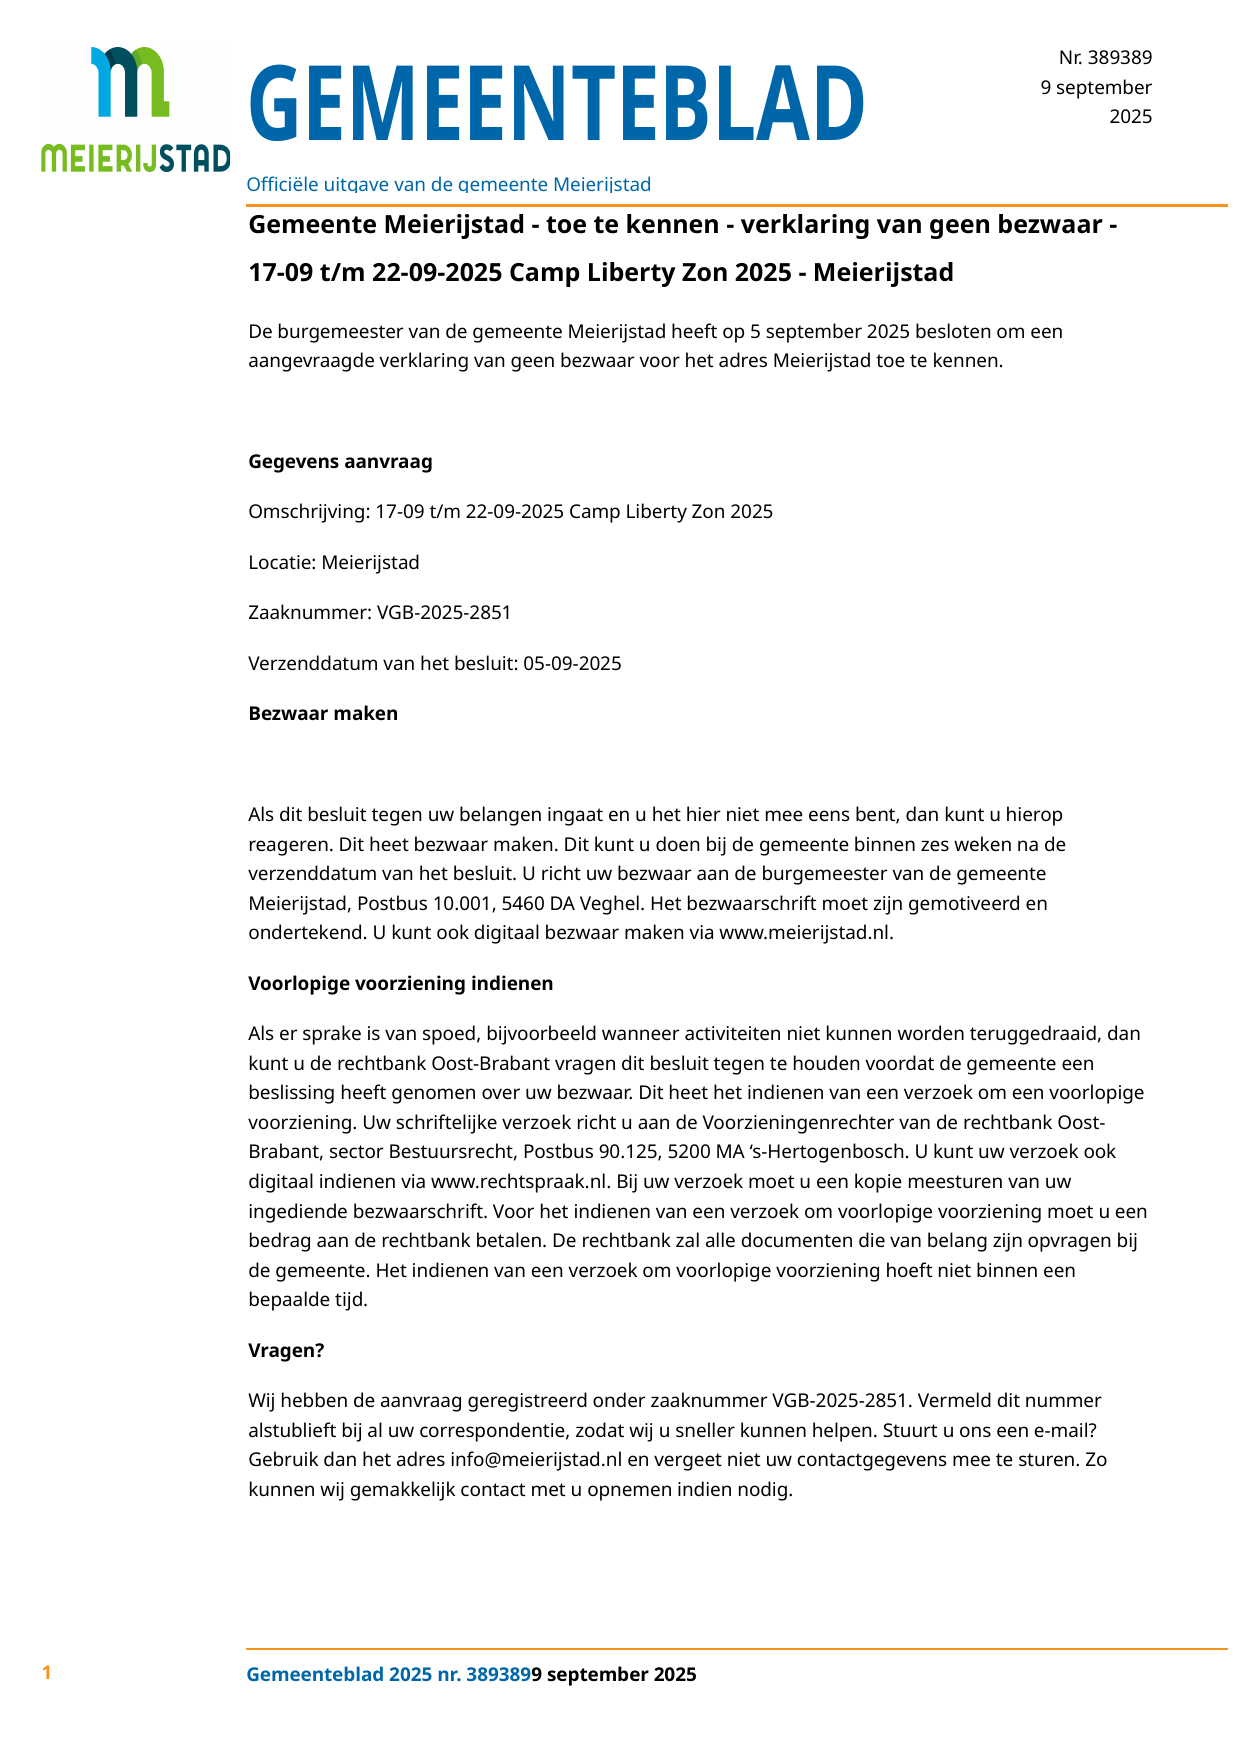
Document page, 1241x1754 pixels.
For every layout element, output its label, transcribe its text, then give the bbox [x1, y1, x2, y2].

text Als dit besluit tegen uw belangen ingaat en u het hier niet mee eens bent, dan kunt u hierop reageren. Dit heet bezwaar maken. Dit kunt u doen bij de gemeente binnen zes weken na de verzenddatum van het besluit. U richt uw bezwaar aan de burgemeester van de gemeente Meierijstad, Postbus 10.001, 5460 DA Veghel. Het bezwaarschrift moet zijn gemotiveerd en ondertekend. U kunt ook digitaal bezwaar maken via www.meierijstad.nl. [248, 801, 1152, 945]
text Als er sprake is van spoed, bijvoorbeeld wanneer activiteiten niet kunnen worden teruggedraaid, dan kunt u de rechtbank Oost-Brabant vragen dit besluit tegen te houden voordat de gemeente een beslissing heeft genomen over uw bezwaar. Dit heet het indienen van een verzoek om een voorlopige voorziening. Uw schriftelijke verzoek richt u aan de Voorzieningenrechter van de rechtbank Oost-Brabant, sector Bestuursrecht, Postbus 90.125, 5200 MA ‘s-Hertogenbosch. U kunt uw verzoek ook digitaal indienen via www.rechtspraak.nl. Bij uw verzoek moet u een kopie meesturen van uw ingediende bezwaarschrift. Voor het indienen van een verzoek om voorlopige voorziening moet u een bedrag aan de rechtbank betalen. De rechtbank zal alle documenten die van belang zijn opvragen bij de gemeente. Het indienen van een verzoek om voorlopige voorziening hoeft niet binnen een bepaalde tijd. [248, 1020, 1152, 1312]
text Verzenddatum van het besluit: 05-09-2025 [248, 650, 1152, 676]
text Gegevens aanvraag [248, 448, 1152, 474]
text Zaaknummer: VGB-2025-2851 [248, 599, 1152, 625]
text Gemeente Meierijstad - toe te kennen - verklaring van geen bezwaar - 17-09 t/m 22-09-2025 Camp Liberty Zon 2025 - Meierijstad [248, 207, 1152, 288]
text De burgemeester van de gemeente Meierijstad heeft op 5 september 2025 besloten om een aangevraagde verklaring van geen bezwaar voor het adres Meierijstad toe te kennen. [248, 318, 1152, 373]
text Wij hebben de aanvraag geregistreerd onder zaaknummer VGB-2025-2851. Vermeld dit nummer alstublieft bij al uw correspondentie, zodat wij u sneller kunnen helpen. Stuurt u ons een e-mail? Gebruik dan het adres info@meierijstad.nl en vergeet niet uw contactgegevens mee te sturen. Zo kunnen wij gemakkelijk contact met u opnemen indien nodig. [248, 1387, 1152, 1502]
text Locatie: Meierijstad [248, 549, 1152, 575]
text Voorlopige voorziening indienen [248, 970, 1152, 996]
text Vragen? [248, 1337, 1152, 1363]
text Omschrijving: 17-09 t/m 22-09-2025 Camp Liberty Zon 2025 [248, 499, 1152, 524]
picture [41, 47, 231, 172]
text Bezwaar maken [248, 700, 1152, 726]
